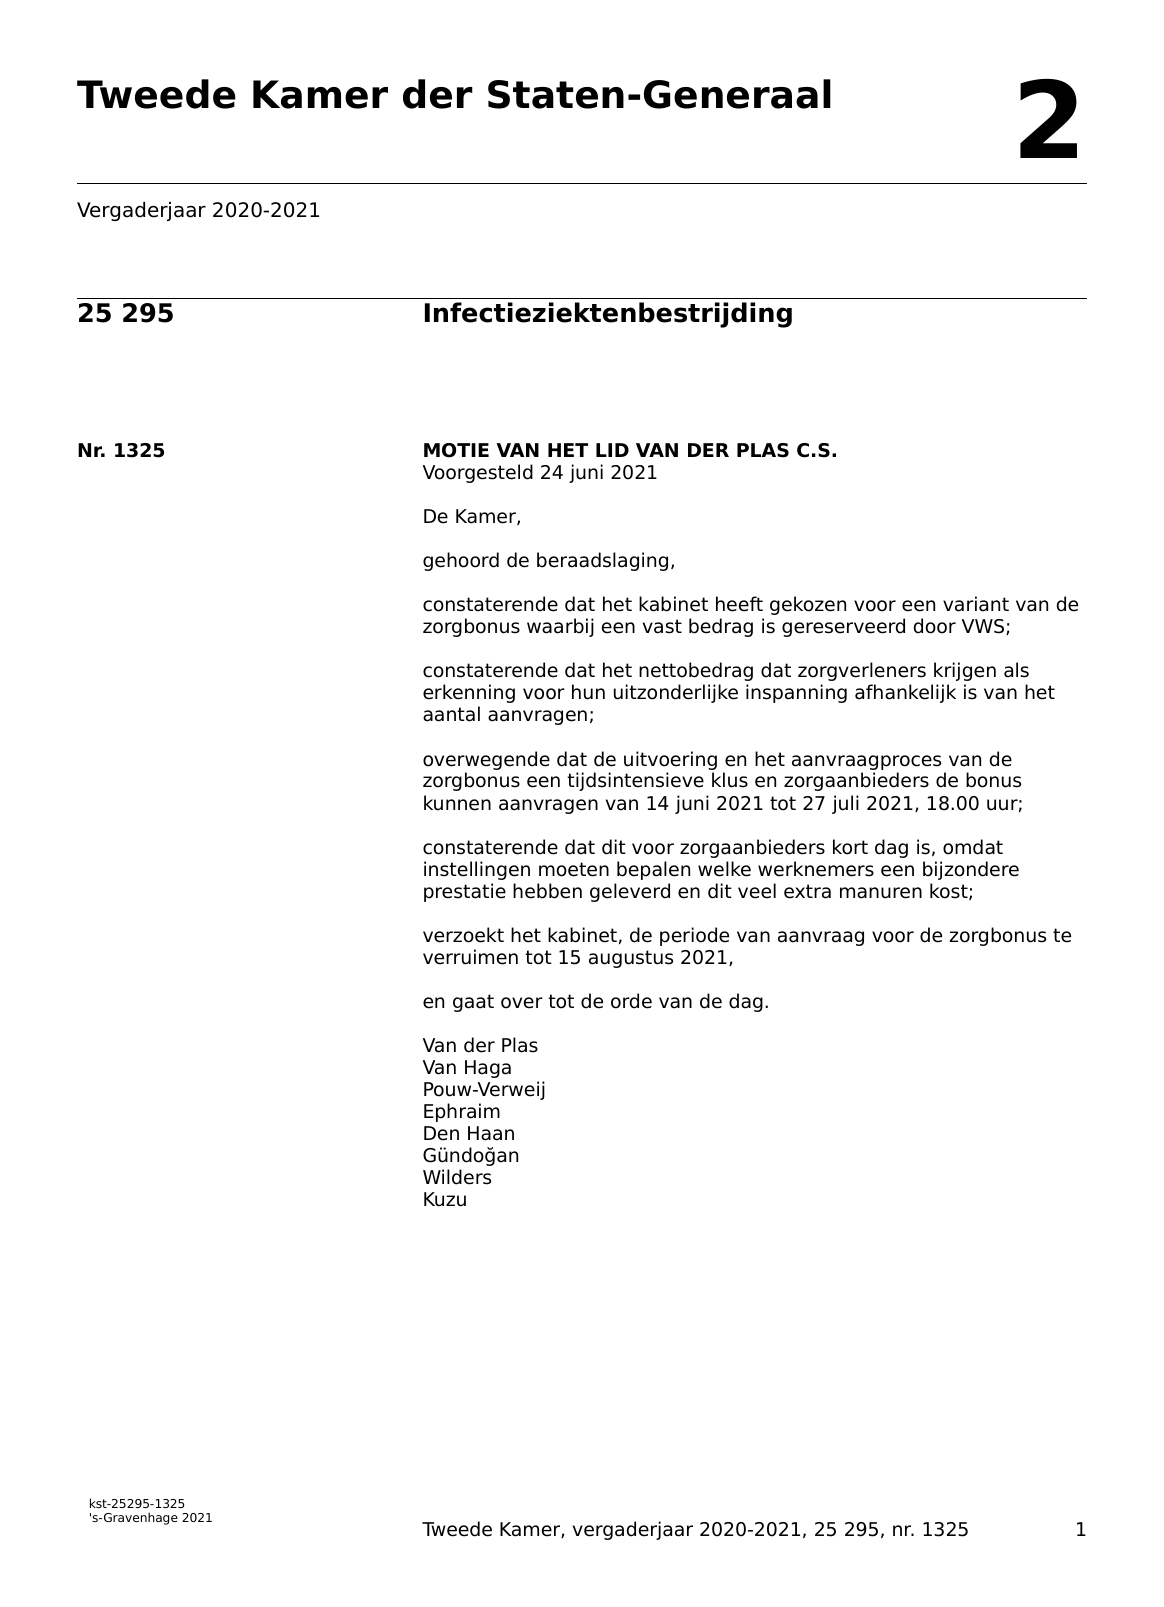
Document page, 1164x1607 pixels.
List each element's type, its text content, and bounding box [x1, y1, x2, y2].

text en gaat over tot de orde van de dag. [422, 991, 1087, 1013]
table_header 2 [886, 59, 1087, 183]
text constaterende dat dit voor zorgaanbieders kort dag is, omdat instellingen moeten bepalen welke werknemers een bijzondere prestatie hebben geleverd en dit veel extra manuren kost; [422, 837, 1087, 902]
text gehoord de beraadslaging, [422, 550, 1087, 572]
text Voorgesteld 24 juni 2021 [422, 462, 1087, 484]
text overwegende dat de uitvoering en het aanvraagproces van de zorgbonus een tijdsintensieve klus en zorgaanbieders de bonus kunnen aanvragen van 14 juni 2021 tot 27 juli 2021, 18.00 uur; [422, 748, 1087, 814]
text Gündoğan [422, 1145, 1087, 1167]
text verzoekt het kabinet, de periode van aanvraag voor de zorgbonus te verruimen tot 15 augustus 2021, [422, 925, 1087, 969]
text Ephraim [422, 1101, 1087, 1123]
text Wilders [422, 1167, 1087, 1189]
table_cell Vergaderjaar 2020-2021 [77, 184, 1087, 298]
table_header Tweede Kamer der Staten-Generaal [77, 59, 886, 183]
text constaterende dat het kabinet heeft gekozen voor een variant van de zorgbonus waarbij een vast bedrag is gereserveerd door VWS; [422, 594, 1087, 638]
text constaterende dat het nettobedrag dat zorgverleners krijgen als erkenning voor hun uitzonderlijke inspanning afhankelijk is van het aantal aanvragen; [422, 660, 1087, 726]
text Van der Plas [422, 1035, 1087, 1057]
text Van Haga [422, 1057, 1087, 1079]
text De Kamer, [422, 506, 1087, 528]
text Den Haan [422, 1123, 1087, 1145]
subtitle 25 295 Infectieziektenbestrijding [77, 299, 1087, 329]
subtitle Nr. 1325 MOTIE VAN HET LID VAN DER PLAS C.S. [77, 440, 1087, 462]
text Kuzu [422, 1189, 1087, 1211]
text Pouw-Verweij [422, 1079, 1087, 1101]
text 's-Gravenhage 2021 [88, 1511, 323, 1525]
text kst-25295-1325 [88, 1497, 323, 1511]
